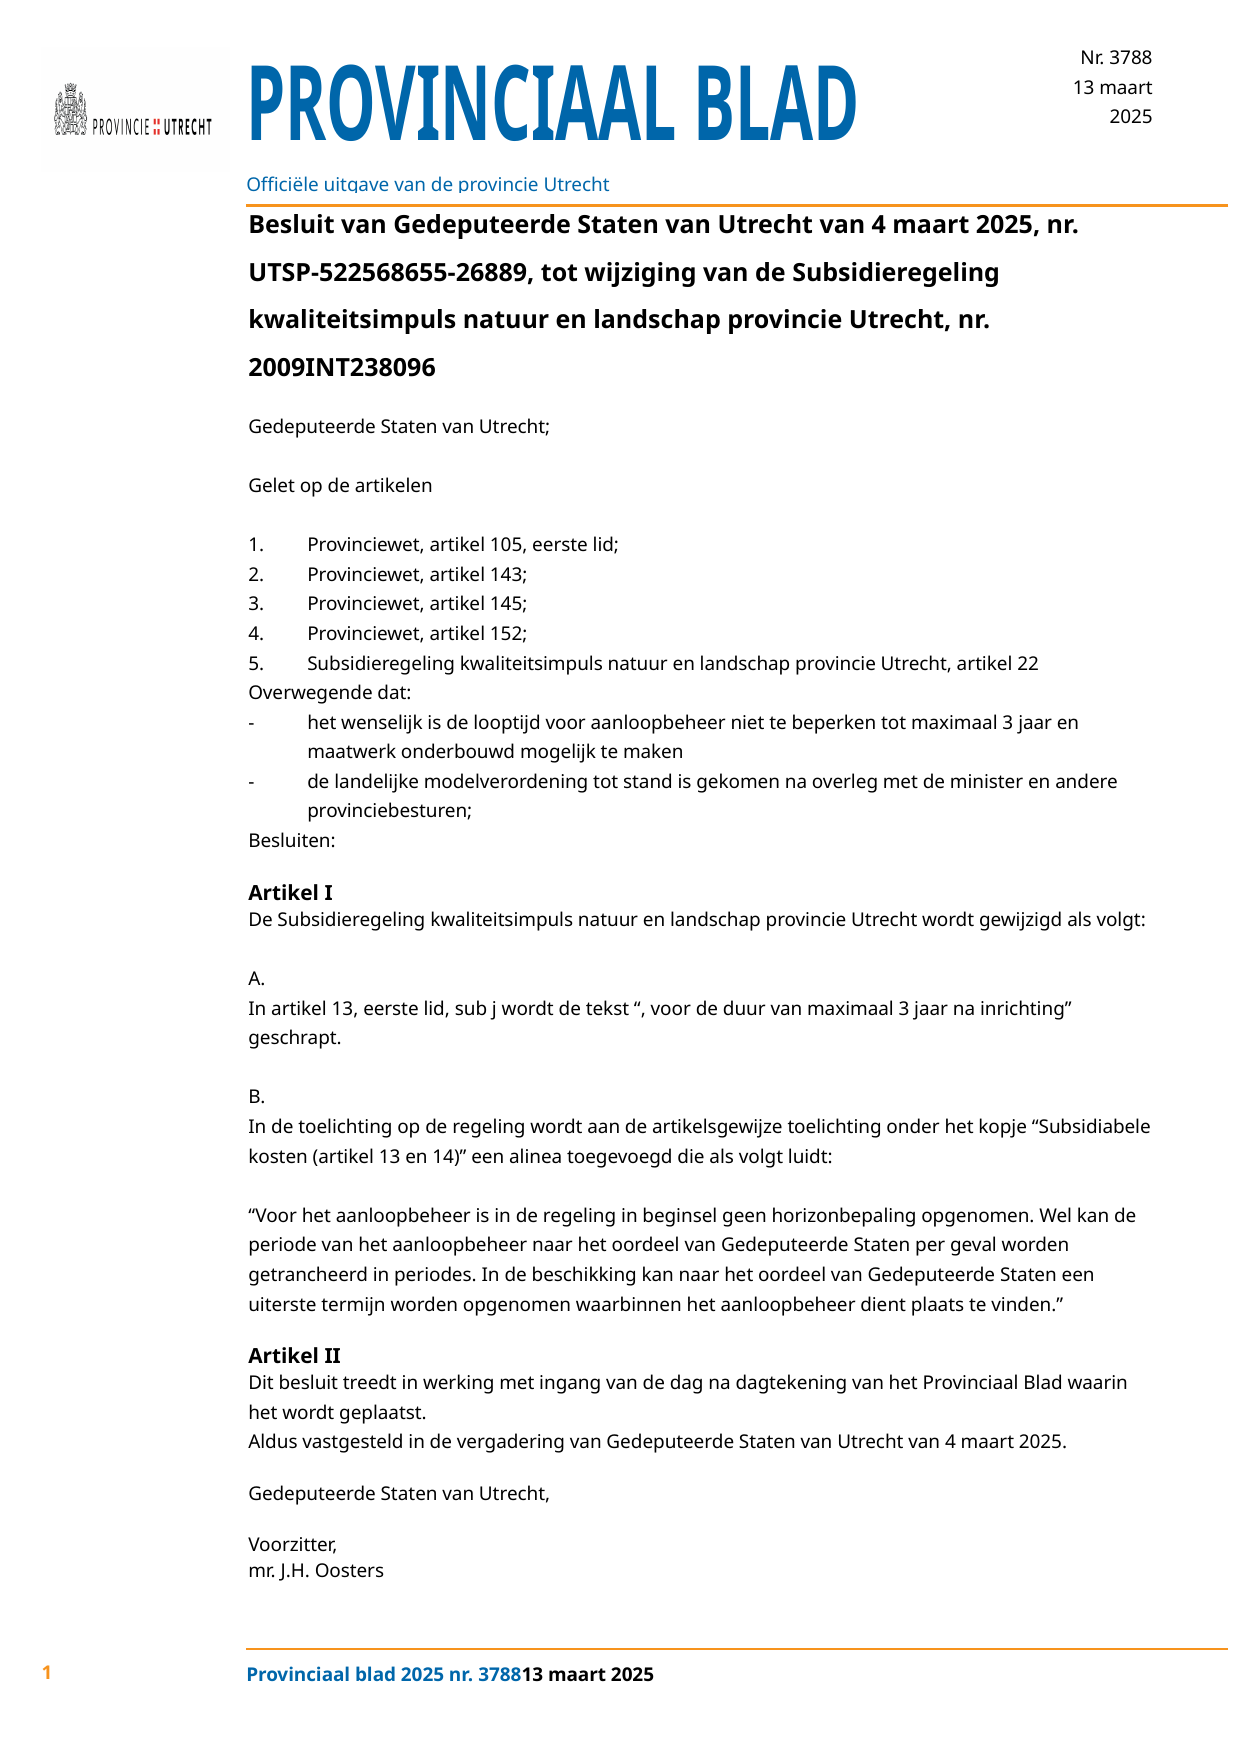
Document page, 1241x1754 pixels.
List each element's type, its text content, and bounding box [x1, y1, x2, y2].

text Besluit van Gedeputeerde Staten van Utrecht van 4 maart 2025, nr. UTSP-522568655-26889, tot wijziging van de Subsidieregeling kwaliteitsimpuls natuur en landschap provincie Utrecht, nr. 2009INT238096 [248, 207, 1152, 384]
text In de toelichting op de regeling wordt aan de artikelsgewijze toelichting onder het kopje “Subsidiabele kosten (artikel 13 en 14)” een alinea toegevoegd die als volgt luidt: [248, 1113, 1152, 1168]
list het wenselijk is de looptijd voor aanloopbeheer niet te beperken tot maximaal 3 jaar en maatwerk onderbouwd mogelijk te maken [248, 709, 1152, 764]
list Provinciewet, artikel 143; [248, 561, 1152, 587]
text “Voor het aanloopbeheer is in de regeling in beginsel geen horizonbepaling opgenomen. Wel kan de periode van het aanloopbeheer naar het oordeel van Gedeputeerde Staten per geval worden getrancheerd in periodes. In de beschikking kan naar het oordeel van Gedeputeerde Staten een uiterste termijn worden opgenomen waarbinnen het aanloopbeheer dient plaats te vinden.” [248, 1202, 1152, 1316]
text De Subsidieregeling kwaliteitsimpuls natuur en landschap provincie Utrecht wordt gewijzigd als volgt: [248, 906, 1152, 932]
list Provinciewet, artikel 152; [248, 620, 1152, 646]
list Provinciewet, artikel 145; [248, 591, 1152, 616]
list de landelijke modelverordening tot stand is gekomen na overleg met de minister en andere provinciebesturen; [248, 768, 1152, 823]
text Voorzitter, [248, 1532, 1152, 1557]
list Subsidieregeling kwaliteitsimpuls natuur en landschap provincie Utrecht, artikel 22 [248, 650, 1152, 676]
text Overwegende dat: [248, 679, 1152, 705]
text A. [248, 965, 1152, 991]
text Gedeputeerde Staten van Utrecht; [248, 413, 1152, 439]
text Artikel I [248, 878, 1152, 906]
text Besluiten: [248, 827, 1152, 853]
text B. [248, 1084, 1152, 1109]
text Dit besluit treedt in werking met ingang van de dag na dagtekening van het Provinciaal Blad waarin het wordt geplaatst. [248, 1369, 1152, 1425]
text Aldus vastgesteld in de vergadering van Gedeputeerde Staten van Utrecht van 4 maart 2025. [248, 1429, 1152, 1454]
list Provinciewet, artikel 105, eerste lid; [248, 531, 1152, 557]
text In artikel 13, eerste lid, sub j wordt de tekst “, voor de duur van maximaal 3 jaar na inrichting” geschrapt. [248, 995, 1152, 1050]
picture [41, 47, 231, 172]
text Gelet op de artikelen [248, 472, 1152, 498]
text Gedeputeerde Staten van Utrecht, [248, 1480, 1152, 1506]
text Artikel II [248, 1341, 1152, 1369]
text mr. J.H. Oosters [248, 1557, 1152, 1583]
